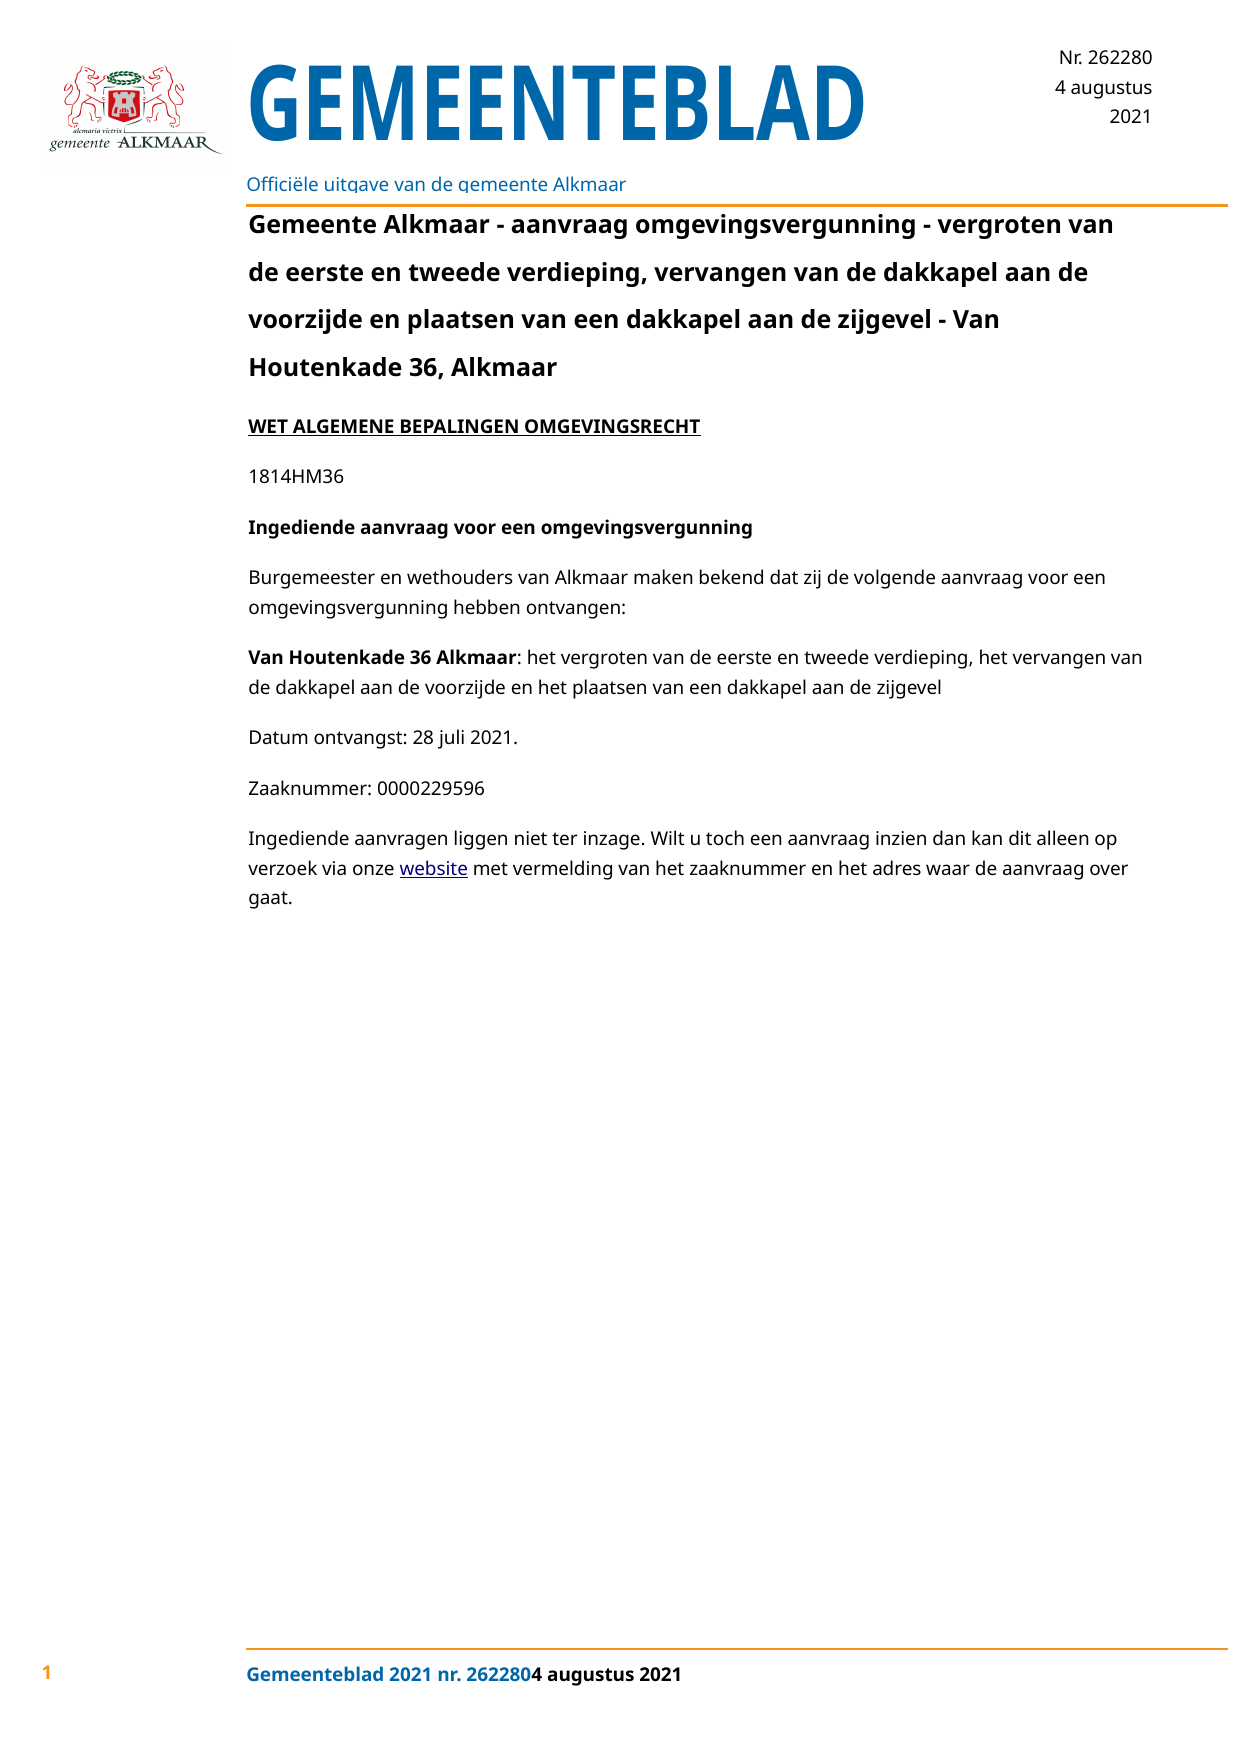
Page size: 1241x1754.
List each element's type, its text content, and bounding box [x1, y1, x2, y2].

text Van Houtenkade 36 Alkmaar: het vergroten van de eerste en tweede verdieping, het vervangen van de dakkapel aan de voorzijde en het plaatsen van een dakkapel aan de zijgevel [248, 644, 1152, 700]
text Burgemeester en wethouders van Alkmaar maken bekend dat zij de volgende aanvraag voor een omgevingsvergunning hebben ontvangen: [248, 564, 1152, 620]
text 1814HM36 [248, 463, 1152, 489]
picture [41, 47, 231, 172]
text Ingediende aanvragen liggen niet ter inzage. Wilt u toch een aanvraag inzien dan kan dit alleen op verzoek via onze website met vermelding van het zaaknummer en het adres waar de aanvraag over gaat. [248, 825, 1152, 910]
text WET ALGEMENE BEPALINGEN OMGEVINGSRECHT [248, 413, 1152, 439]
text Gemeente Alkmaar - aanvraag omgevingsvergunning - vergroten van de eerste en tweede verdieping, vervangen van de dakkapel aan de voorzijde en plaatsen van een dakkapel aan de zijgevel - Van Houtenkade 36, Alkmaar [248, 207, 1152, 384]
text Datum ontvangst: 28 juli 2021. [248, 724, 1152, 750]
text Zaaknummer: 0000229596 [248, 775, 1152, 801]
text Ingediende aanvraag voor een omgevingsvergunning [248, 514, 1152, 540]
